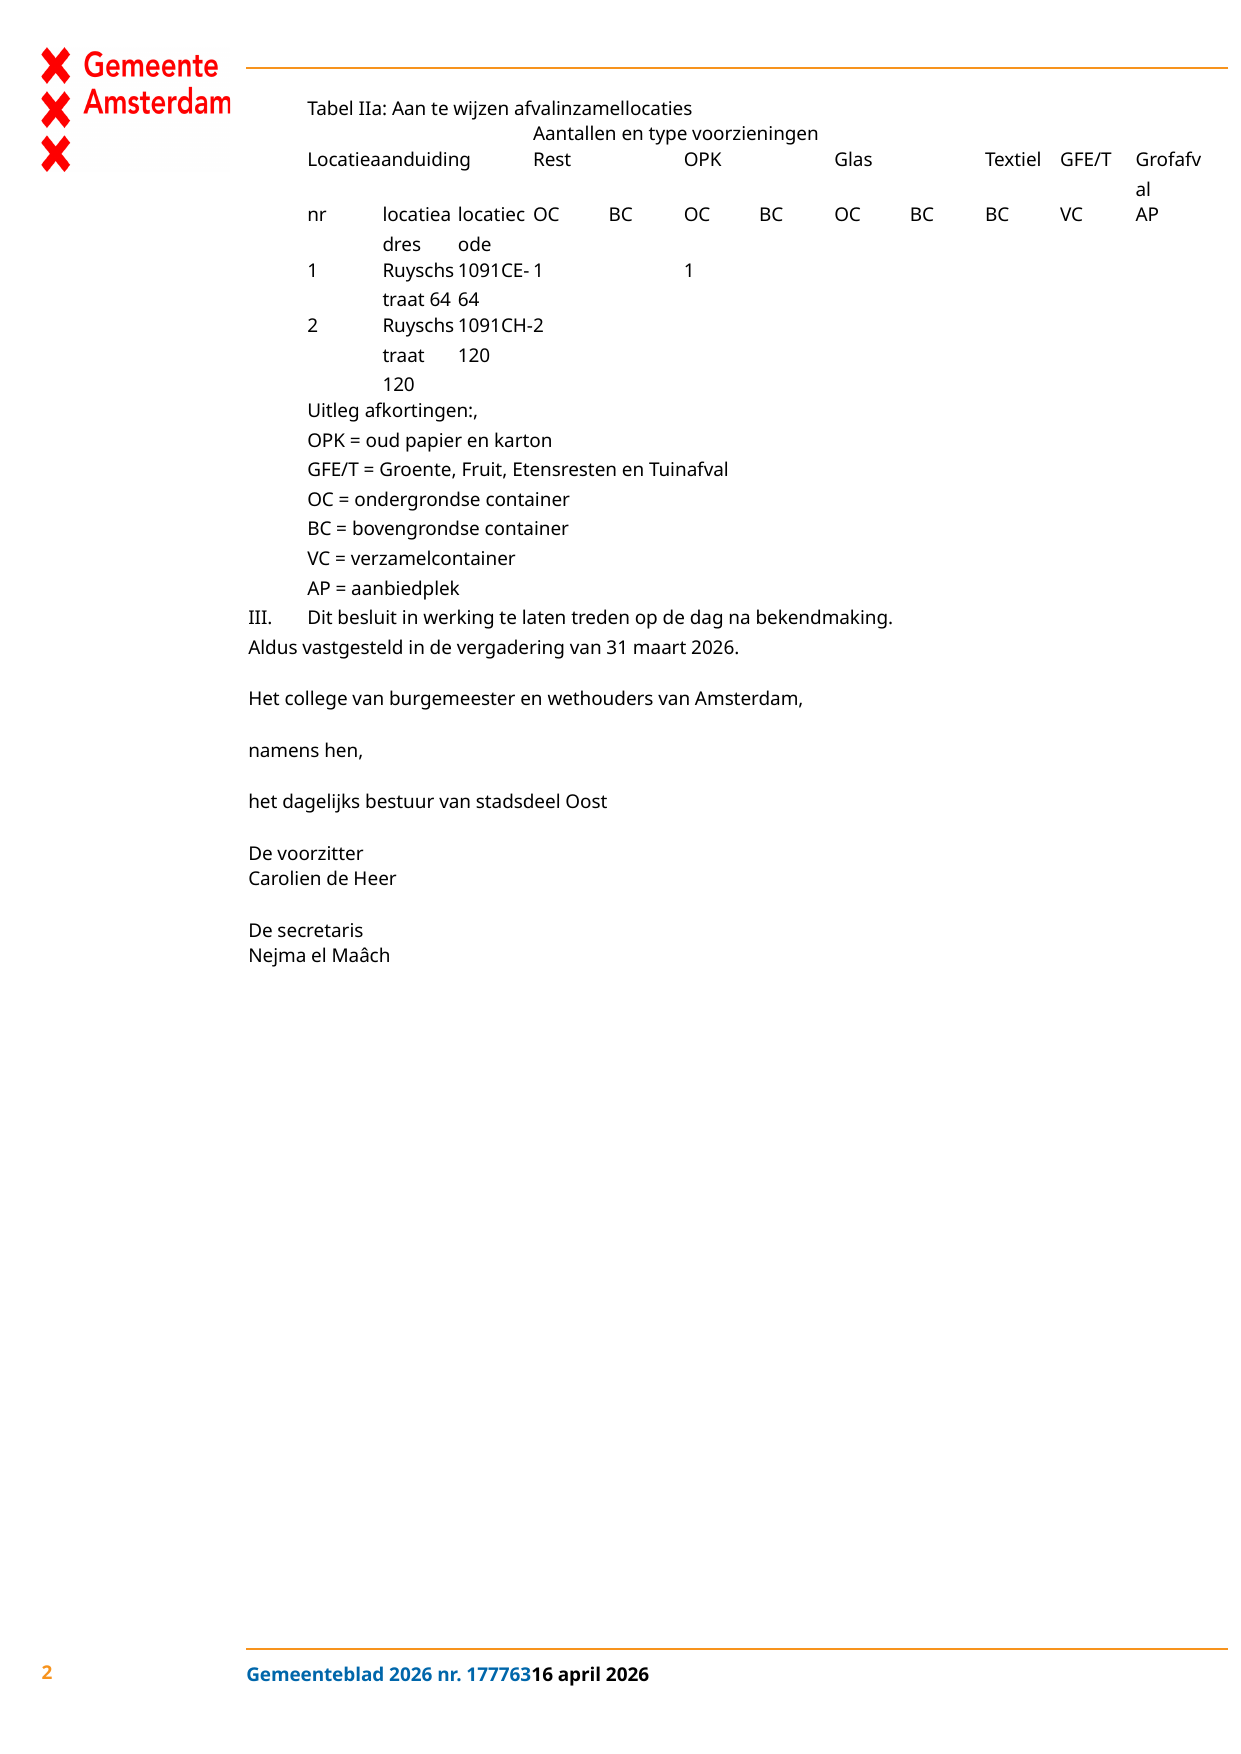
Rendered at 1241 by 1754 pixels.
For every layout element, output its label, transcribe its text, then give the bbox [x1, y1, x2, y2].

table_cell [684, 312, 759, 397]
list OC = ondergrondse container [248, 486, 1152, 512]
table_cell [608, 312, 683, 397]
list VC = verzamelcontainer [248, 545, 1152, 571]
table_cell 2 [307, 312, 382, 397]
list GFE/T = Groente, Fruit, Etensresten en Tuinafval [248, 456, 1152, 482]
table_cell 1 [533, 257, 608, 312]
table_cell Ruyschstraat 120 [382, 312, 458, 397]
text De voorzitter [248, 840, 1152, 866]
table_cell locatieadres [382, 202, 458, 257]
table_cell [1135, 257, 1211, 312]
picture [41, 47, 231, 172]
table_cell Ruyschstraat 64 [382, 257, 458, 312]
table_cell [759, 257, 834, 312]
table_cell BC [910, 202, 985, 257]
table_cell 2 [533, 312, 608, 397]
table_cell OPK [684, 146, 834, 202]
table_cell [1060, 257, 1135, 312]
table_cell [608, 257, 683, 312]
table_cell Glas [834, 146, 985, 202]
list Dit besluit in werking te laten treden op de dag na bekendmaking. [248, 604, 1152, 630]
table_cell [1060, 312, 1135, 397]
table_cell Locatieaanduiding [307, 146, 533, 202]
table_cell [910, 257, 985, 312]
table_cell [759, 312, 834, 397]
table_cell OC [533, 202, 608, 257]
table_cell Rest [533, 146, 683, 202]
list BC = bovengrondse container [248, 516, 1152, 541]
table_cell [834, 257, 909, 312]
table_header Tabel IIa: Aan te wijzen afvalinzamellocaties [307, 95, 1211, 121]
table_cell nr [307, 202, 382, 257]
text Aldus vastgesteld in de vergadering van 31 maart 2026. [248, 634, 1152, 660]
list OPK = oud papier en karton [248, 427, 1152, 453]
table_cell Textiel [985, 146, 1060, 202]
table_cell 1091CE-64 [458, 257, 533, 312]
table_cell VC [1060, 202, 1135, 257]
table_cell BC [985, 202, 1060, 257]
text het dagelijks bestuur van stadsdeel Oost [248, 788, 1152, 814]
table_cell AP [1135, 202, 1211, 257]
table_cell [1135, 312, 1211, 397]
text Nejma el Maâch [248, 943, 1152, 968]
table_cell OC [684, 202, 759, 257]
table_cell [307, 121, 533, 146]
table_cell [834, 312, 909, 397]
table_cell BC [759, 202, 834, 257]
table_cell 1091CH-120 [458, 312, 533, 397]
table_cell locatiecode [458, 202, 533, 257]
table_cell [985, 257, 1060, 312]
table_cell BC [608, 202, 683, 257]
table_cell OC [834, 202, 909, 257]
table_cell 1 [307, 257, 382, 312]
table_cell GFE/T [1060, 146, 1135, 202]
list AP = aanbiedplek [248, 575, 1152, 601]
text namens hen, [248, 737, 1152, 763]
table_cell Grofafval [1135, 146, 1211, 202]
table_cell 1 [684, 257, 759, 312]
table_cell Aantallen en type voorzieningen [533, 121, 1211, 146]
table_cell [910, 312, 985, 397]
text Carolien de Heer [248, 866, 1152, 891]
table_cell [985, 312, 1060, 397]
list Uitleg afkortingen:, [248, 397, 1152, 423]
text Het college van burgemeester en wethouders van Amsterdam, [248, 685, 1152, 711]
text De secretaris [248, 917, 1152, 943]
